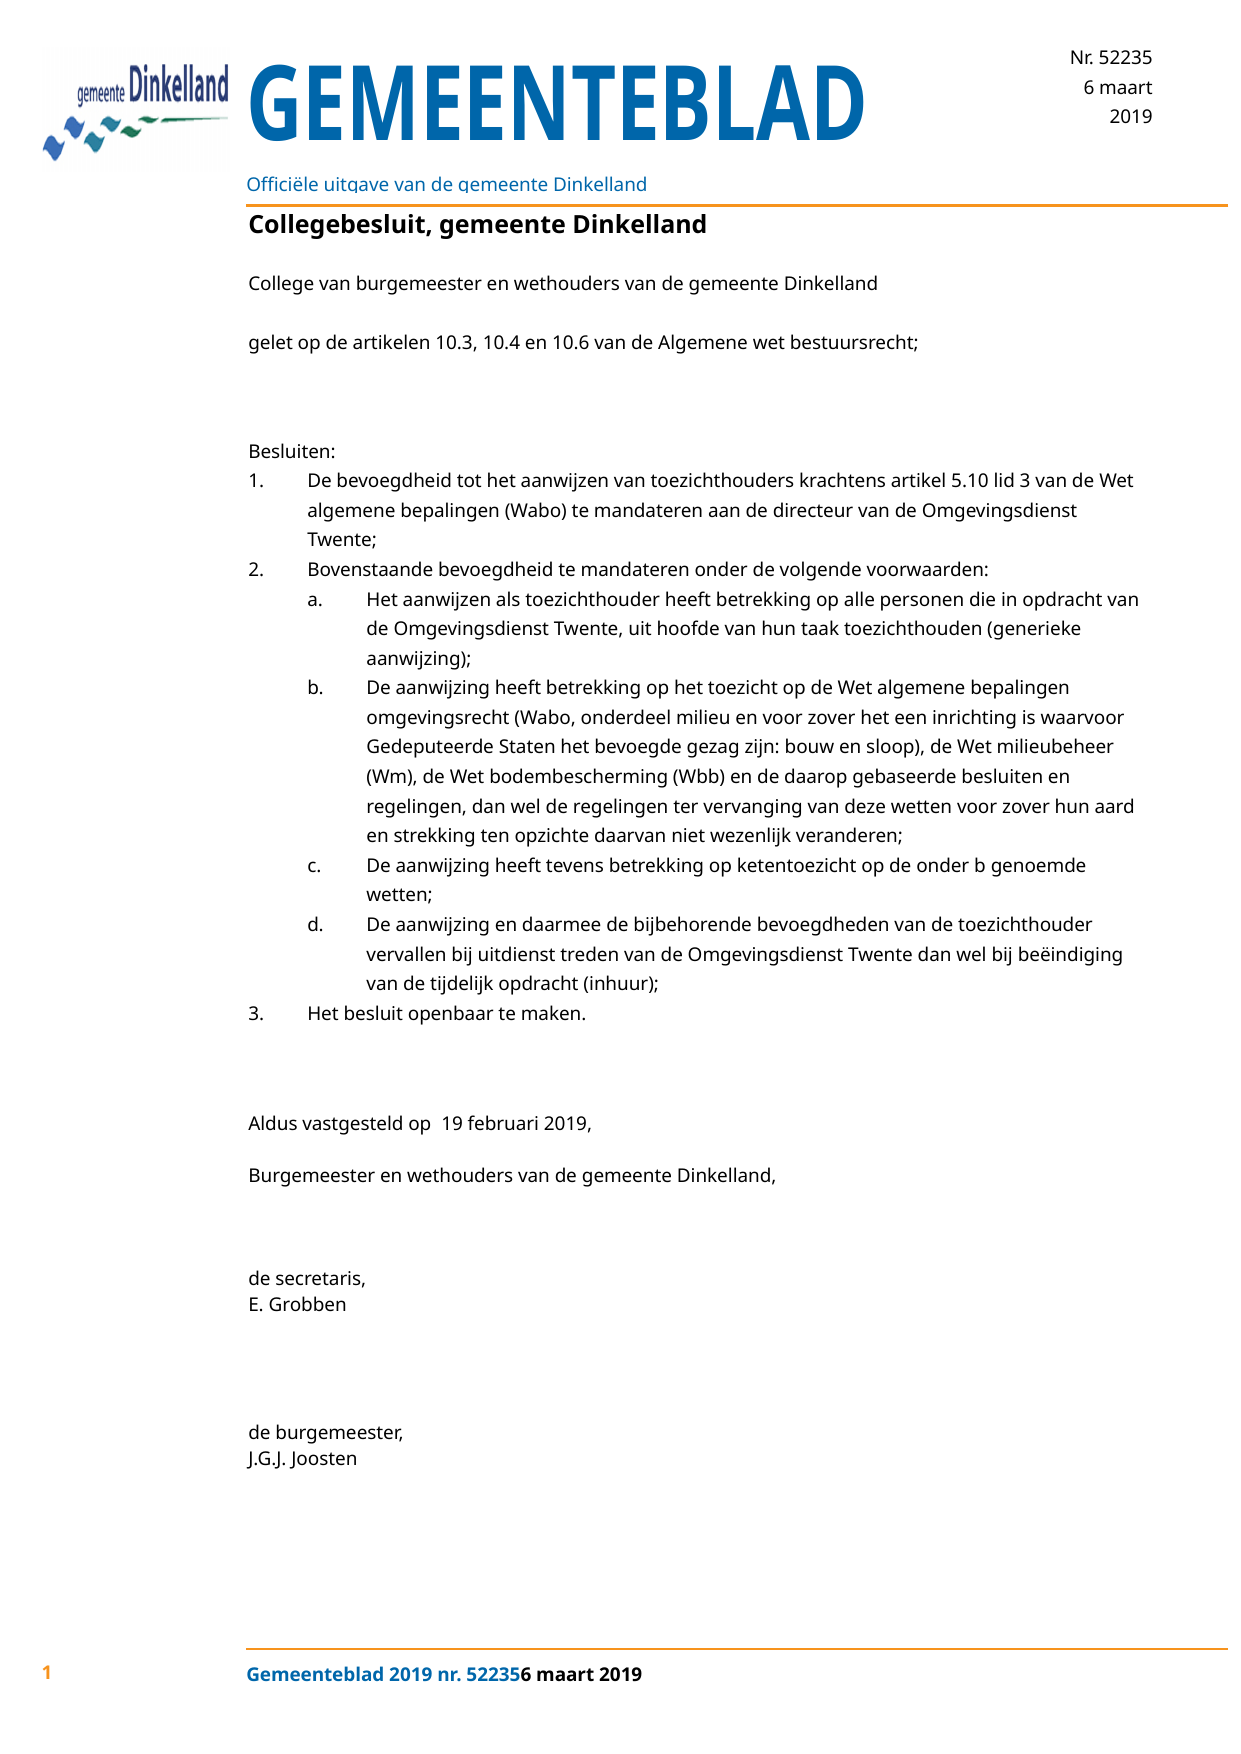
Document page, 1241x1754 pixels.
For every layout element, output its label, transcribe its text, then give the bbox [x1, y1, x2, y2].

list Bovenstaande bevoegdheid te mandateren onder de volgende voorwaarden: [248, 556, 1152, 582]
list Het besluit openbaar te maken. [248, 1000, 1152, 1026]
list De aanwijzing heeft tevens betrekking op ketentoezicht op de onder b genoemde wetten; [307, 852, 1152, 907]
text E. Grobben [248, 1291, 1152, 1316]
text de secretaris, [248, 1265, 1152, 1291]
text de burgemeester, [248, 1419, 1152, 1445]
text Besluiten: [248, 438, 1152, 464]
list De bevoegdheid tot het aanwijzen van toezichthouders krachtens artikel 5.10 lid 3 van de Wet algemene bepalingen (Wabo) te mandateren aan de directeur van de Omgevingsdienst Twente; [248, 467, 1152, 552]
text J.G.J. Joosten [248, 1445, 1152, 1471]
list Het aanwijzen als toezichthouder heeft betrekking op alle personen die in opdracht van de Omgevingsdienst Twente, uit hoofde van hun taak toezichthouden (generieke aanwijzing); [307, 586, 1152, 671]
text College van burgemeester en wethouders van de gemeente Dinkelland [248, 270, 1152, 296]
list De aanwijzing heeft betrekking op het toezicht op de Wet algemene bepalingen omgevingsrecht (Wabo, onderdeel milieu en voor zover het een inrichting is waarvoor Gedeputeerde Staten het bevoegde gezag zijn: bouw en sloop), de Wet milieubeheer (Wm), de Wet bodembescherming (Wbb) en de daarop gebaseerde besluiten en regelingen, dan wel de regelingen ter vervanging van deze wetten voor zover hun aard en strekking ten opzichte daarvan niet wezenlijk veranderen; [307, 674, 1152, 848]
list De aanwijzing en daarmee de bijbehorende bevoegdheden van de toezichthouder vervallen bij uitdienst treden van de Omgevingsdienst Twente dan wel bij beëindiging van de tijdelijk opdracht (inhuur); [307, 911, 1152, 996]
text Aldus vastgesteld op 19 februari 2019, [248, 1111, 1152, 1136]
text Collegebesluit, gemeente Dinkelland [248, 207, 1152, 241]
text gelet op de artikelen 10.3, 10.4 en 10.6 van de Algemene wet bestuursrecht; [248, 329, 1152, 355]
text Burgemeester en wethouders van de gemeente Dinkelland, [248, 1162, 1152, 1188]
picture [41, 47, 231, 172]
